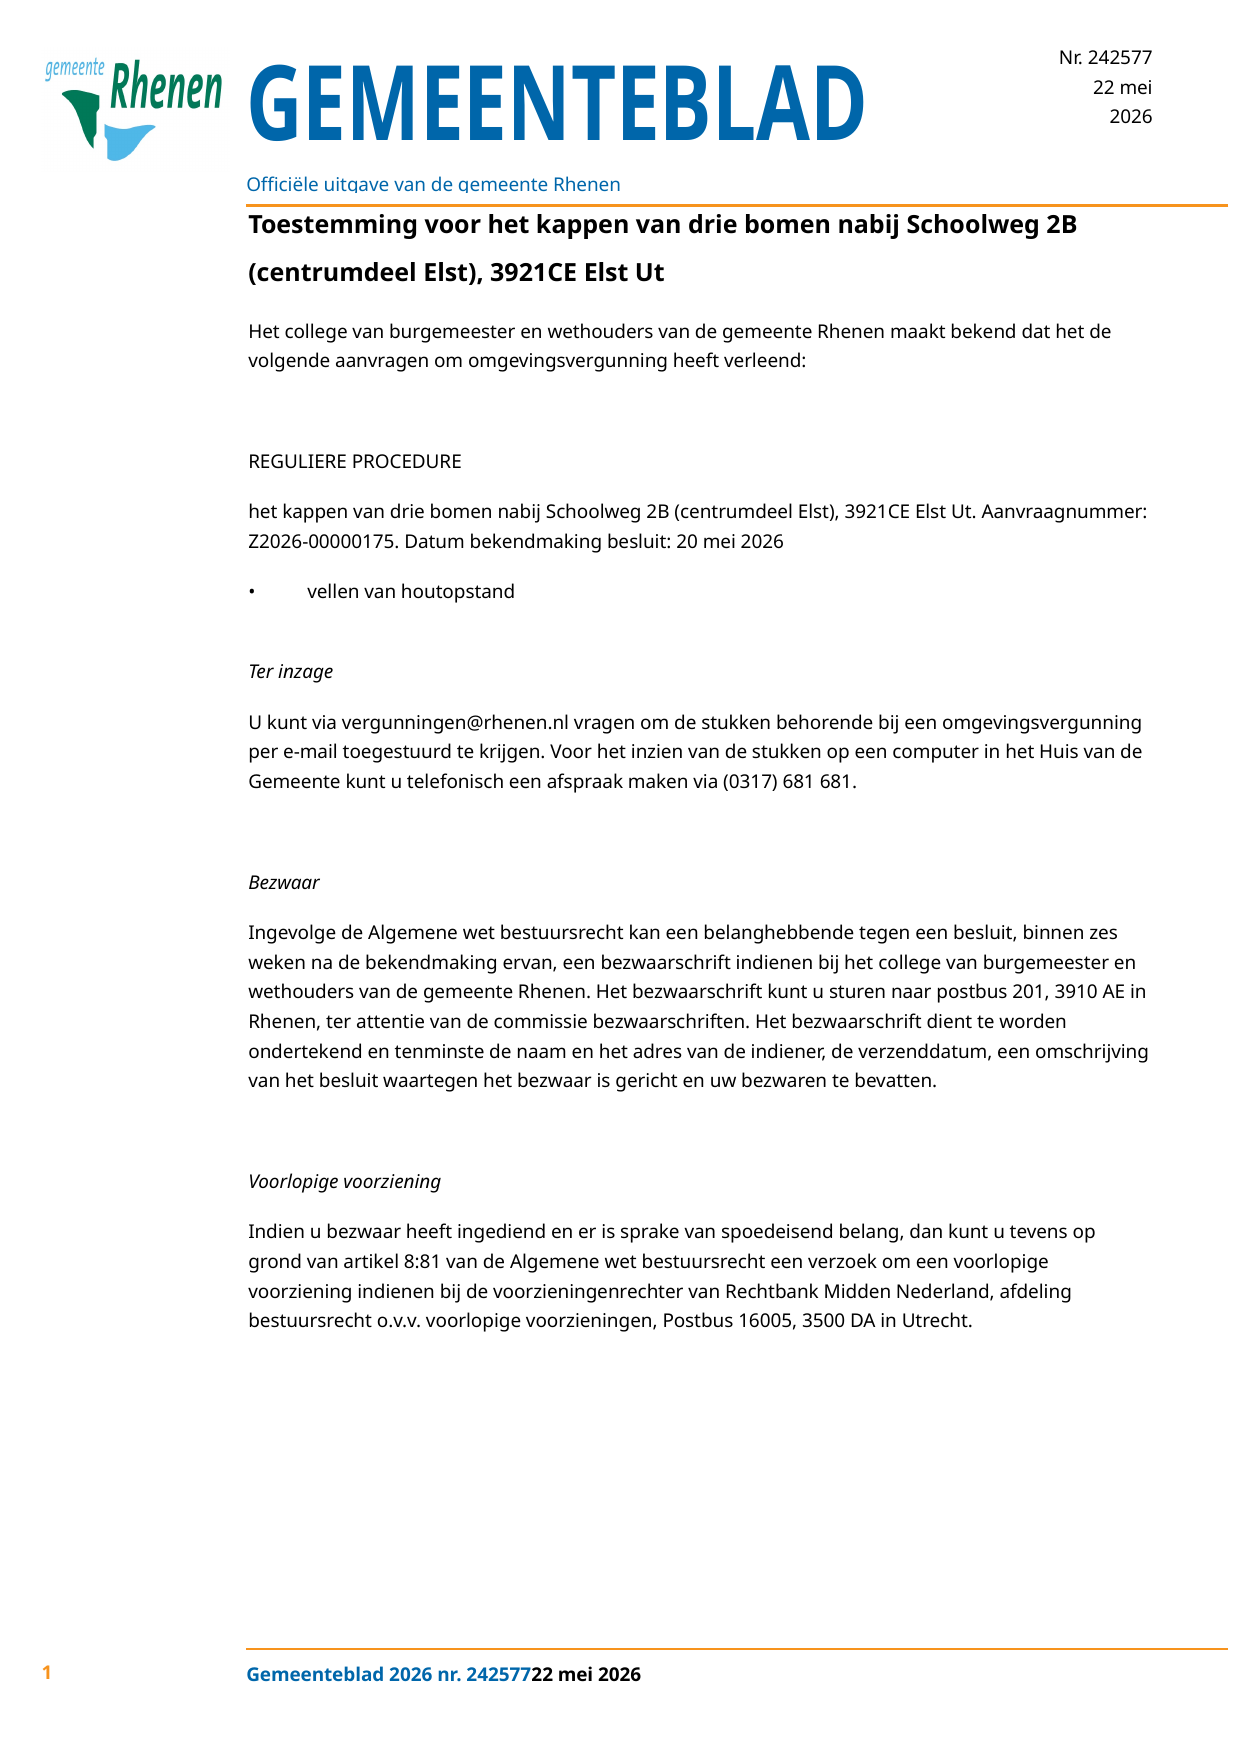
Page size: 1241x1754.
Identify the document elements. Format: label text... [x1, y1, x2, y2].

text Ingevolge de Algemene wet bestuursrecht kan een belanghebbende tegen een besluit, binnen zes weken na de bekendmaking ervan, een bezwaarschrift indienen bij het college van burgemeester en wethouders van de gemeente Rhenen. Het bezwaarschrift kunt u sturen naar postbus 201, 3910 AE in Rhenen, ter attentie van de commissie bezwaarschriften. Het bezwaarschrift dient te worden ondertekend en tenminste de naam en het adres van de indiener, de verzenddatum, een omschrijving van het besluit waartegen het bezwaar is gericht en uw bezwaren te bevatten. [248, 919, 1152, 1093]
list vellen van houtopstand [248, 579, 1152, 604]
text U kunt via vergunningen@rhenen.nl vragen om de stukken behorende bij een omgevingsvergunning per e-mail toegestuurd te krijgen. Voor het inzien van de stukken op een computer in het Huis van de Gemeente kunt u telefonisch een afspraak maken via (0317) 681 681. [248, 709, 1152, 794]
text Toestemming voor het kappen van drie bomen nabij Schoolweg 2B (centrumdeel Elst), 3921CE Elst Ut [248, 207, 1152, 288]
text Het college van burgemeester en wethouders van de gemeente Rhenen maakt bekend dat het de volgende aanvragen om omgevingsvergunning heeft verleend: [248, 318, 1152, 373]
text Bezwaar [248, 869, 1152, 895]
text Ter inzage [248, 659, 1152, 684]
text het kappen van drie bomen nabij Schoolweg 2B (centrumdeel Elst), 3921CE Elst Ut. Aanvraagnummer: Z2026-00000175. Datum bekendmaking besluit: 20 mei 2026 [248, 499, 1152, 554]
text Indien u bezwaar heeft ingediend en er is sprake van spoedeisend belang, dan kunt u tevens op grond van artikel 8:81 van de Algemene wet bestuursrecht een verzoek om een voorlopige voorziening indienen bij de voorzieningenrechter van Rechtbank Midden Nederland, afdeling bestuursrecht o.v.v. voorlopige voorzieningen, Postbus 16005, 3500 DA in Utrecht. [248, 1219, 1152, 1333]
text REGULIERE PROCEDURE [248, 448, 1152, 474]
picture [41, 47, 231, 172]
text Voorlopige voorziening [248, 1168, 1152, 1194]
